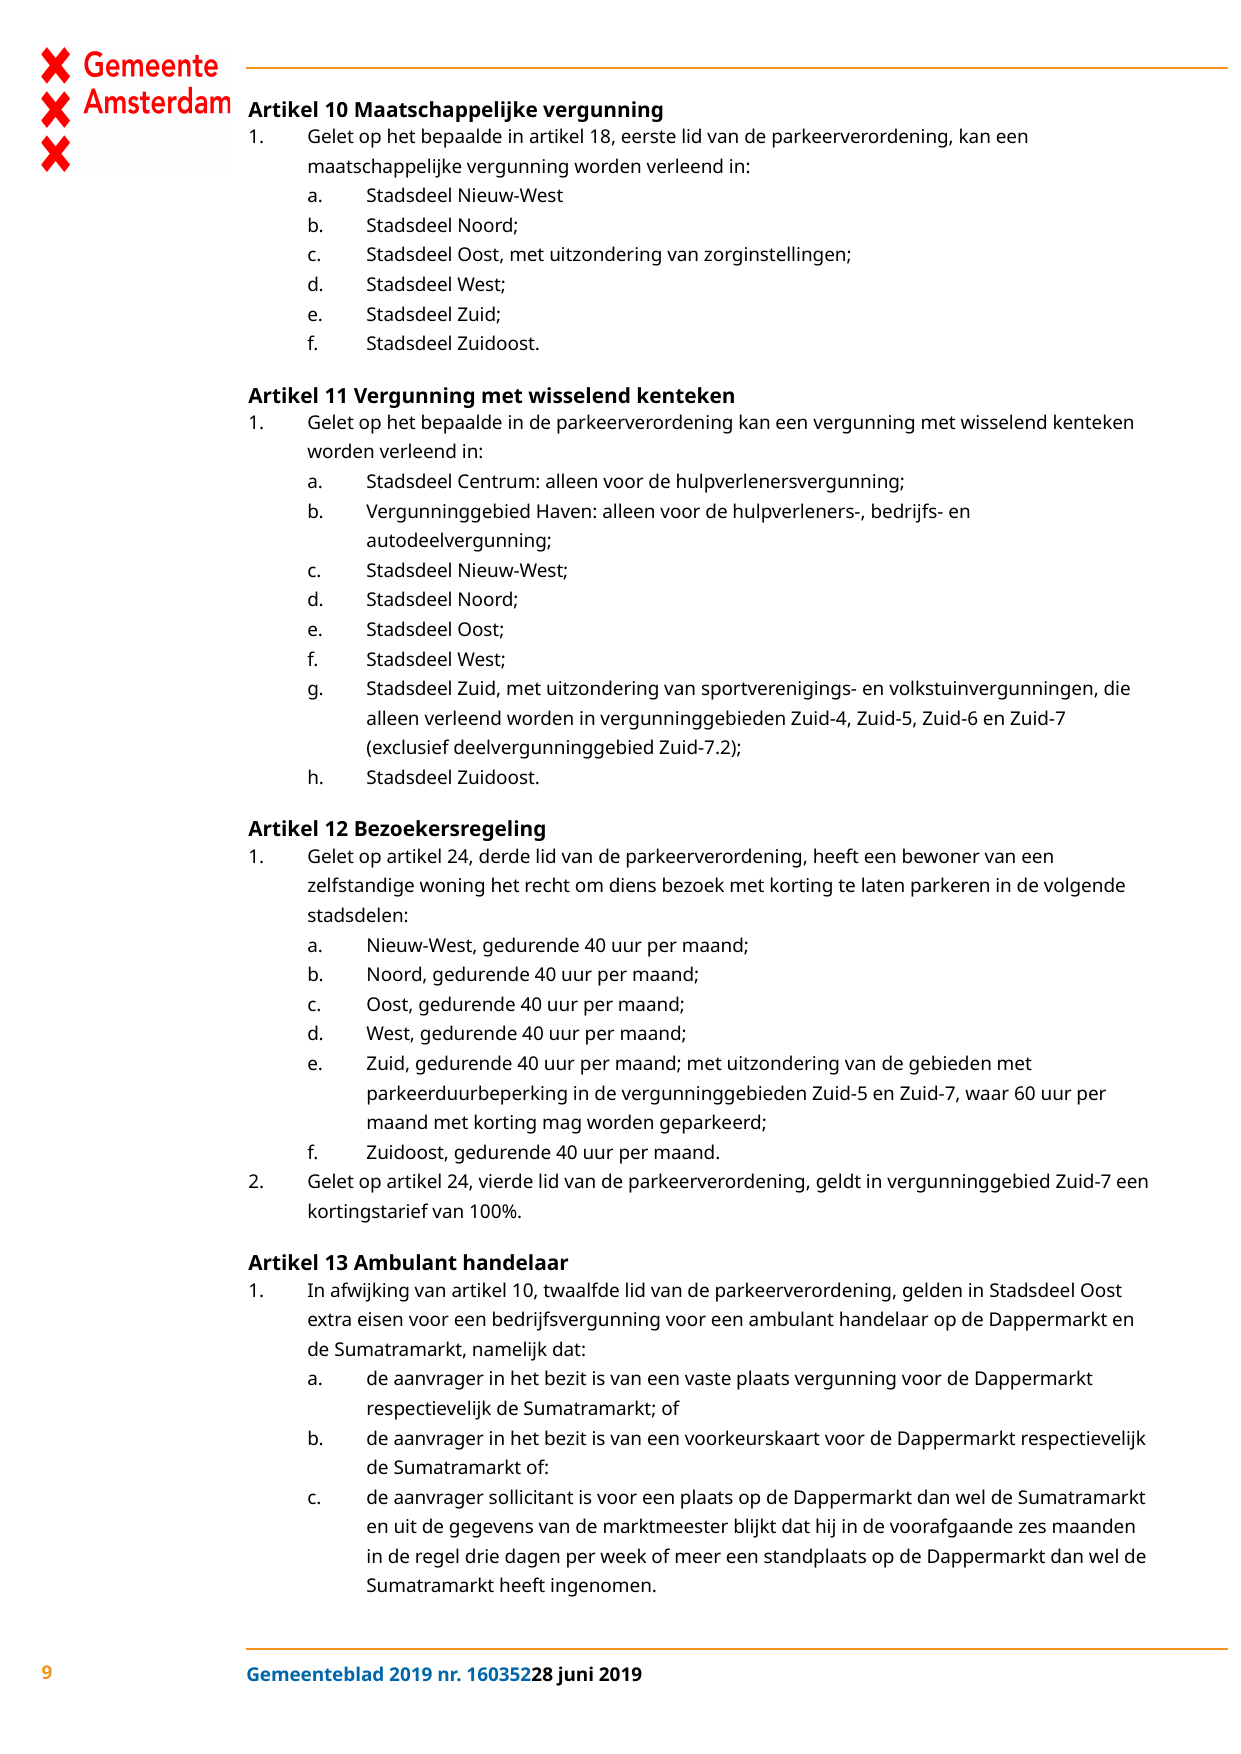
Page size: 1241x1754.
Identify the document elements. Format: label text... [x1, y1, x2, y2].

text Artikel 11 Vergunning met wisselend kenteken [248, 381, 1152, 409]
list de aanvrager in het bezit is van een voorkeurskaart voor de Dappermarkt respectievelijk de Sumatramarkt of: [307, 1425, 1152, 1480]
list Vergunninggebied Haven: alleen voor de hulpverleners-, bedrijfs- en autodeelvergunning; [307, 498, 1152, 553]
list Stadsdeel Zuidoost. [307, 330, 1152, 356]
list Gelet op artikel 24, derde lid van de parkeerverordening, heeft een bewoner van een zelfstandige woning het recht om diens bezoek met korting te laten parkeren in de volgende stadsdelen: [248, 843, 1152, 928]
picture [41, 47, 231, 172]
text Artikel 13 Ambulant handelaar [248, 1248, 1152, 1277]
list Stadsdeel Zuid, met uitzondering van sportverenigings- en volkstuinvergunningen, die alleen verleend worden in vergunninggebieden Zuid-4, Zuid-5, Zuid-6 en Zuid-7 (exclusief deelvergunninggebied Zuid-7.2); [307, 675, 1152, 760]
list Nieuw-West, gedurende 40 uur per maand; [307, 932, 1152, 957]
list Stadsdeel Zuidoost. [307, 764, 1152, 790]
list de aanvrager in het bezit is van een vaste plaats vergunning voor de Dappermarkt respectievelijk de Sumatramarkt; of [307, 1366, 1152, 1421]
list de aanvrager sollicitant is voor een plaats op de Dappermarkt dan wel de Sumatramarkt en uit de gegevens van de marktmeester blijkt dat hij in de voorafgaande zes maanden in de regel drie dagen per week of meer een standplaats op de Dappermarkt dan wel de Sumatramarkt heeft ingenomen. [307, 1484, 1152, 1598]
list In afwijking van artikel 10, twaalfde lid van de parkeerverordening, gelden in Stadsdeel Oost extra eisen voor een bedrijfsvergunning voor een ambulant handelaar op de Dappermarkt en de Sumatramarkt, namelijk dat: [248, 1277, 1152, 1362]
list Stadsdeel Centrum: alleen voor de hulpverlenersvergunning; [307, 468, 1152, 494]
list Stadsdeel Nieuw-West [307, 182, 1152, 208]
list Stadsdeel Oost; [307, 616, 1152, 642]
list Zuidoost, gedurende 40 uur per maand. [307, 1139, 1152, 1164]
list West, gedurende 40 uur per maand; [307, 1021, 1152, 1046]
list Gelet op het bepaalde in artikel 18, eerste lid van de parkeerverordening, kan een maatschappelijke vergunning worden verleend in: [248, 123, 1152, 178]
list Stadsdeel Nieuw-West; [307, 557, 1152, 583]
list Gelet op artikel 24, vierde lid van de parkeerverordening, geldt in vergunninggebied Zuid-7 een kortingstarief van 100%. [248, 1168, 1152, 1224]
list Noord, gedurende 40 uur per maand; [307, 961, 1152, 987]
list Gelet op het bepaalde in de parkeerverordening kan een vergunning met wisselend kenteken worden verleend in: [248, 409, 1152, 464]
list Stadsdeel West; [307, 646, 1152, 672]
text Artikel 10 Maatschappelijke vergunning [248, 95, 1152, 123]
list Oost, gedurende 40 uur per maand; [307, 991, 1152, 1017]
list Stadsdeel West; [307, 271, 1152, 297]
list Stadsdeel Noord; [307, 587, 1152, 612]
text Artikel 12 Bezoekersregeling [248, 814, 1152, 843]
list Stadsdeel Oost, met uitzondering van zorginstellingen; [307, 242, 1152, 267]
list Stadsdeel Noord; [307, 212, 1152, 238]
list Stadsdeel Zuid; [307, 301, 1152, 326]
list Zuid, gedurende 40 uur per maand; met uitzondering van de gebieden met parkeerduurbeperking in de vergunninggebieden Zuid-5 en Zuid-7, waar 60 uur per maand met korting mag worden geparkeerd; [307, 1050, 1152, 1135]
